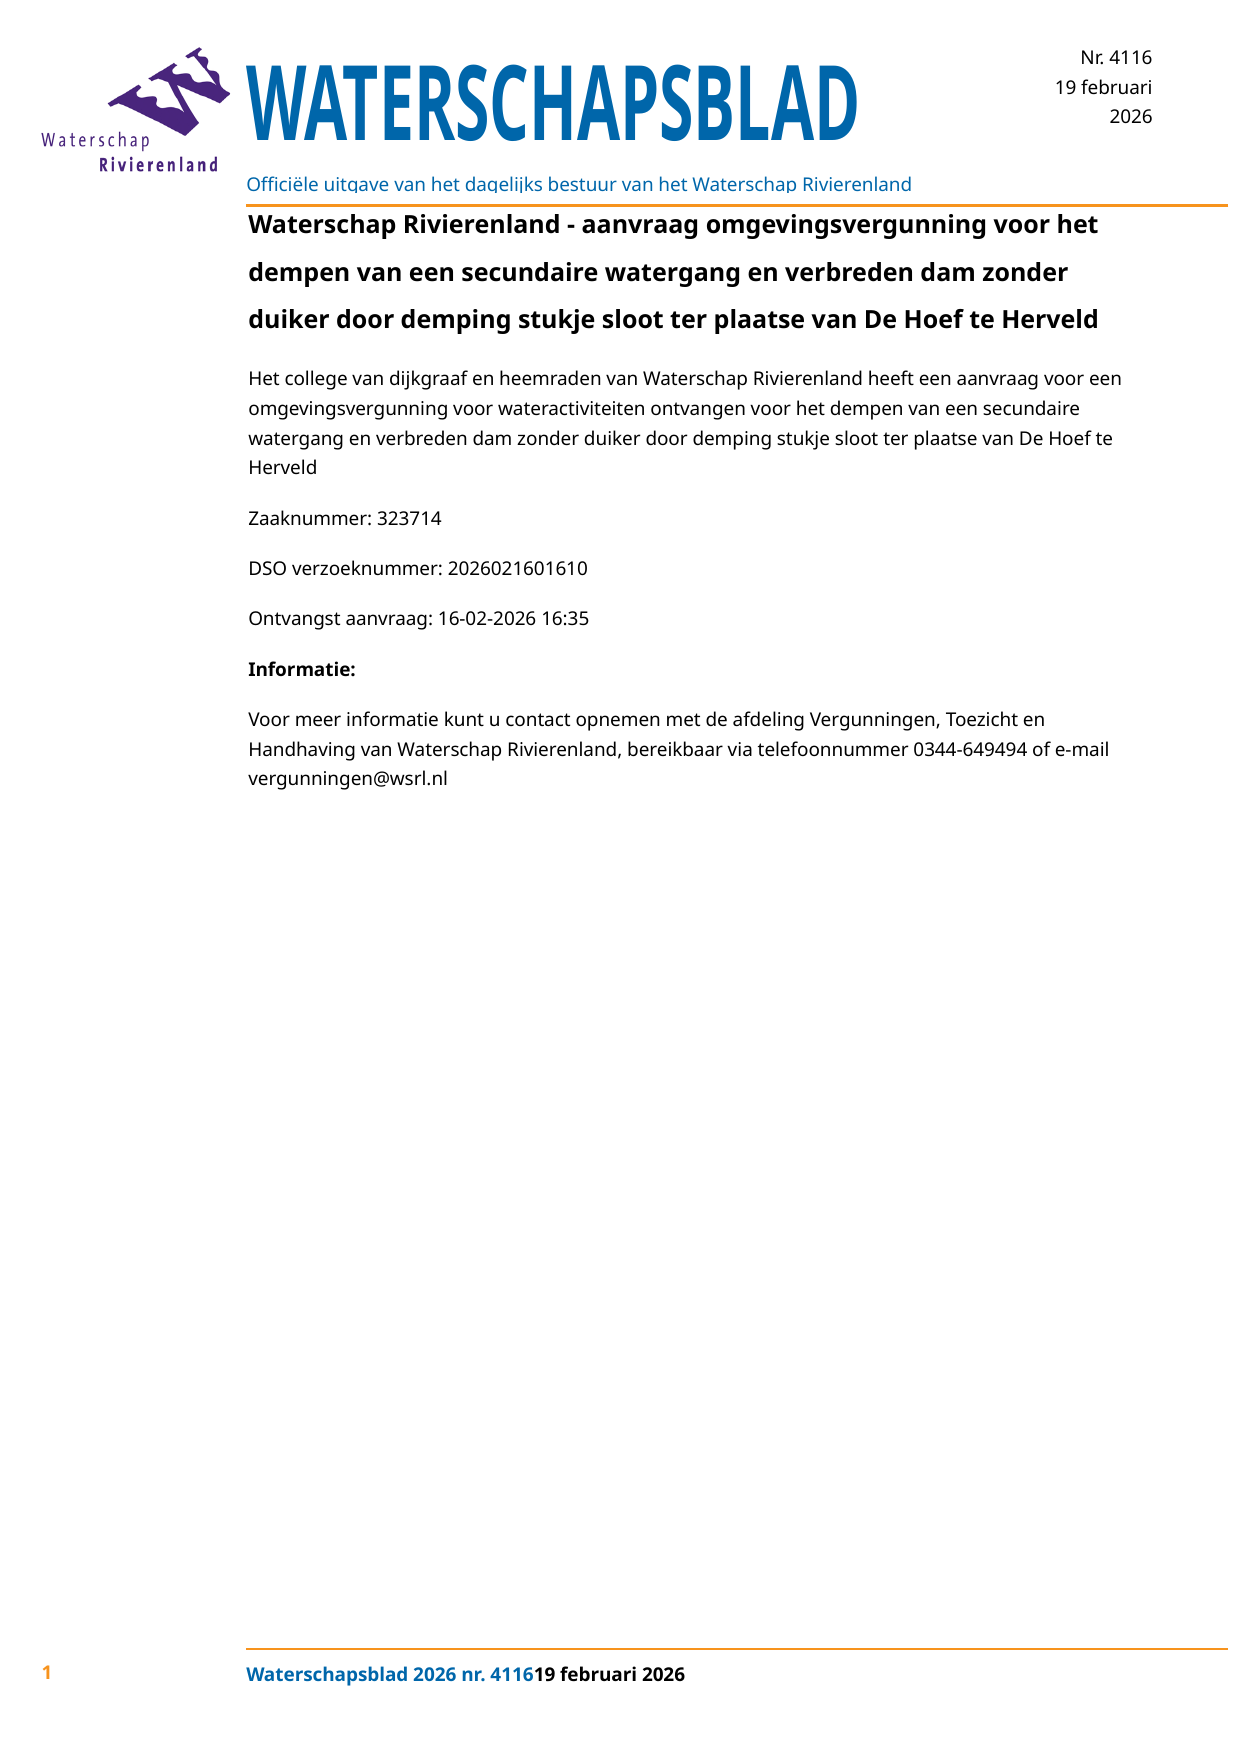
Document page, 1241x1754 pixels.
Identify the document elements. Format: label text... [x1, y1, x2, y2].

text Het college van dijkgraaf en heemraden van Waterschap Rivierenland heeft een aanvraag voor een omgevingsvergunning voor wateractiviteiten ontvangen voor het dempen van een secundaire watergang en verbreden dam zonder duiker door demping stukje sloot ter plaatse van De Hoef te Herveld [248, 366, 1152, 480]
text Waterschap Rivierenland - aanvraag omgevingsvergunning voor het dempen van een secundaire watergang en verbreden dam zonder duiker door demping stukje sloot ter plaatse van De Hoef te Herveld [248, 207, 1152, 336]
text DSO verzoeknummer: 2026021601610 [248, 555, 1152, 581]
text Informatie: [248, 656, 1152, 682]
text Ontvangst aanvraag: 16-02-2026 16:35 [248, 606, 1152, 631]
text Voor meer informatie kunt u contact opnemen met de afdeling Vergunningen, Toezicht en Handhaving van Waterschap Rivierenland, bereikbaar via telefoonnummer 0344-649494 of e-mail vergunningen@wsrl.nl [248, 706, 1152, 791]
text Zaaknummer: 323714 [248, 505, 1152, 530]
picture [41, 47, 231, 172]
